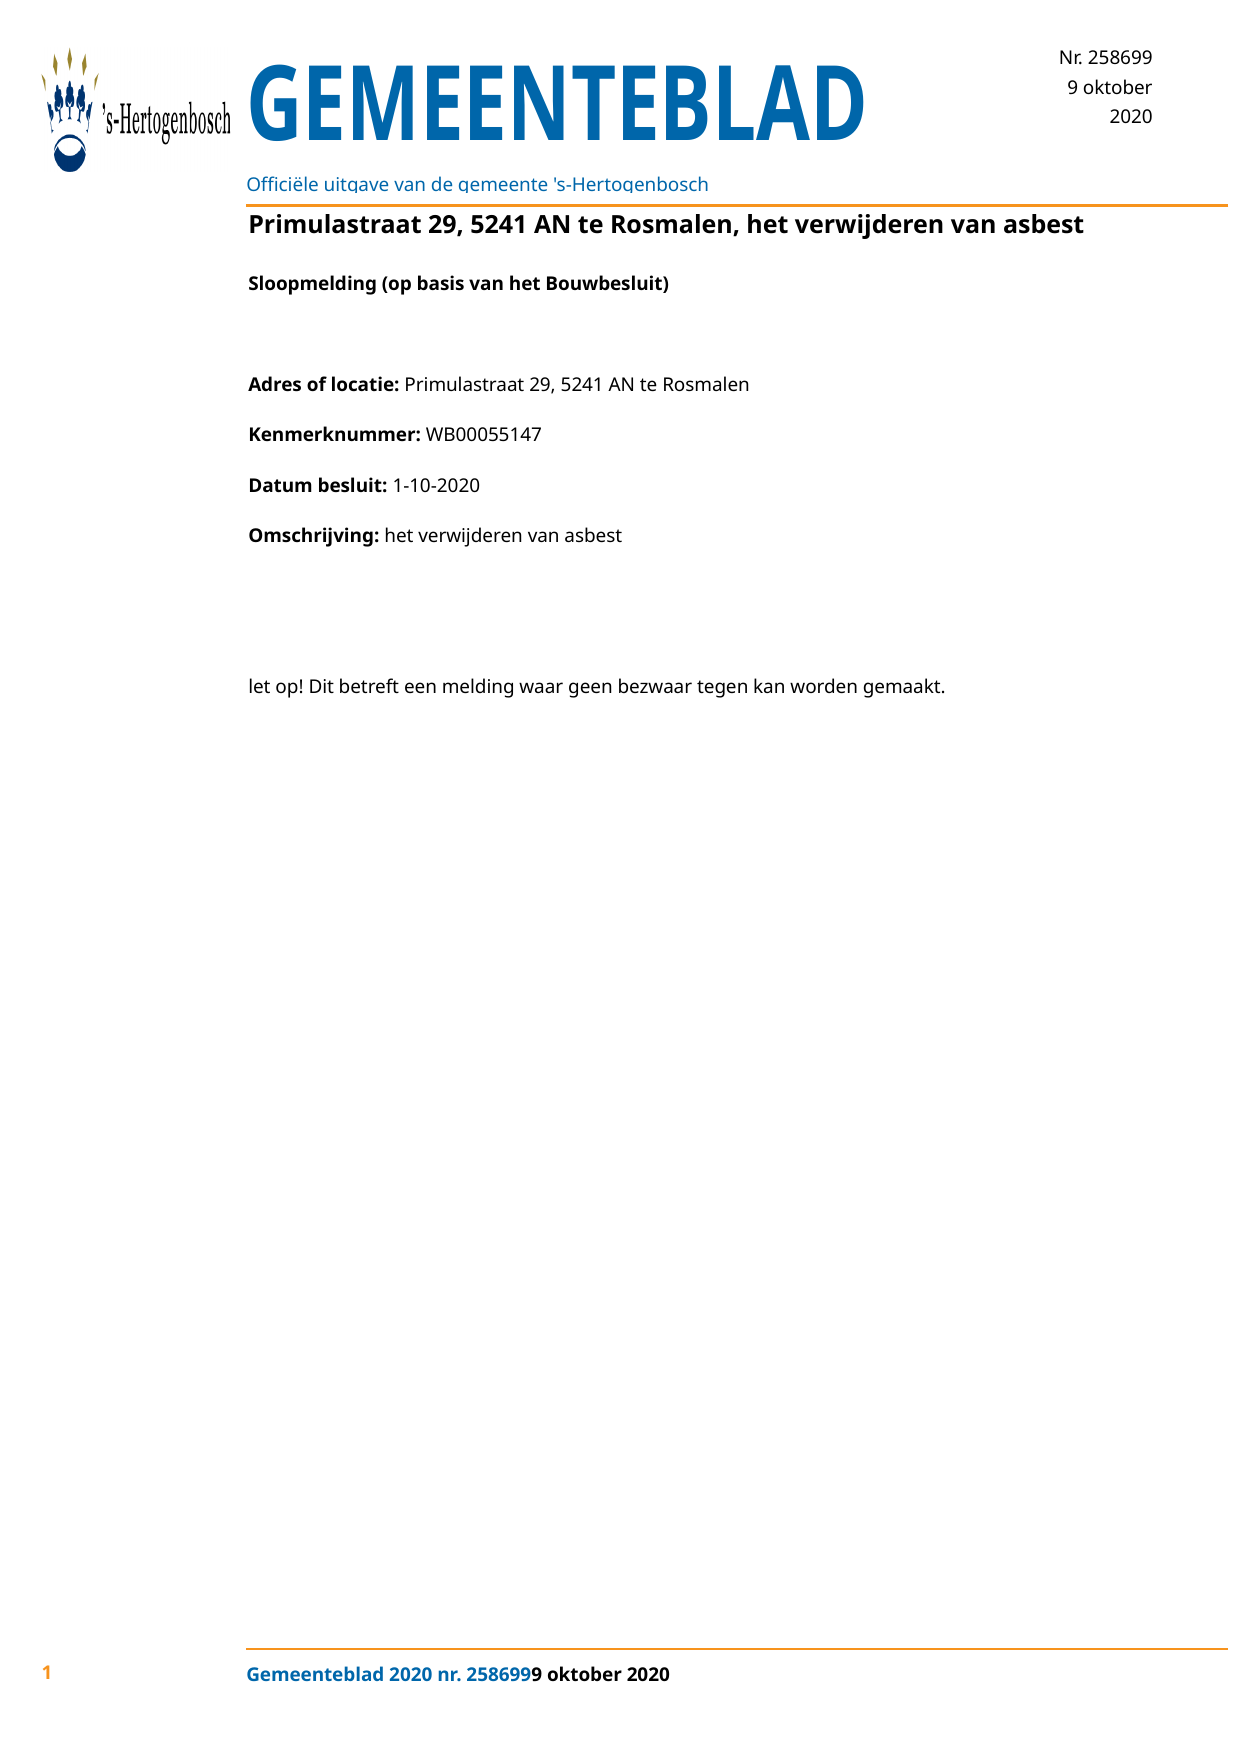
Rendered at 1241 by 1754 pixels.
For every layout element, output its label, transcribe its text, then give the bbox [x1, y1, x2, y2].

text Omschrijving: het verwijderen van asbest [248, 522, 1152, 548]
text Adres of locatie: Primulastraat 29, 5241 AN te Rosmalen [248, 371, 1152, 397]
text Datum besluit: 1-10-2020 [248, 472, 1152, 498]
text Sloopmelding (op basis van het Bouwbesluit) [248, 270, 1152, 296]
text let op! Dit betreft een melding waar geen bezwaar tegen kan worden gemaakt. [248, 674, 1152, 699]
text Primulastraat 29, 5241 AN te Rosmalen, het verwijderen van asbest [248, 207, 1152, 241]
text Kenmerknummer: WB00055147 [248, 422, 1152, 447]
picture [41, 47, 231, 172]
